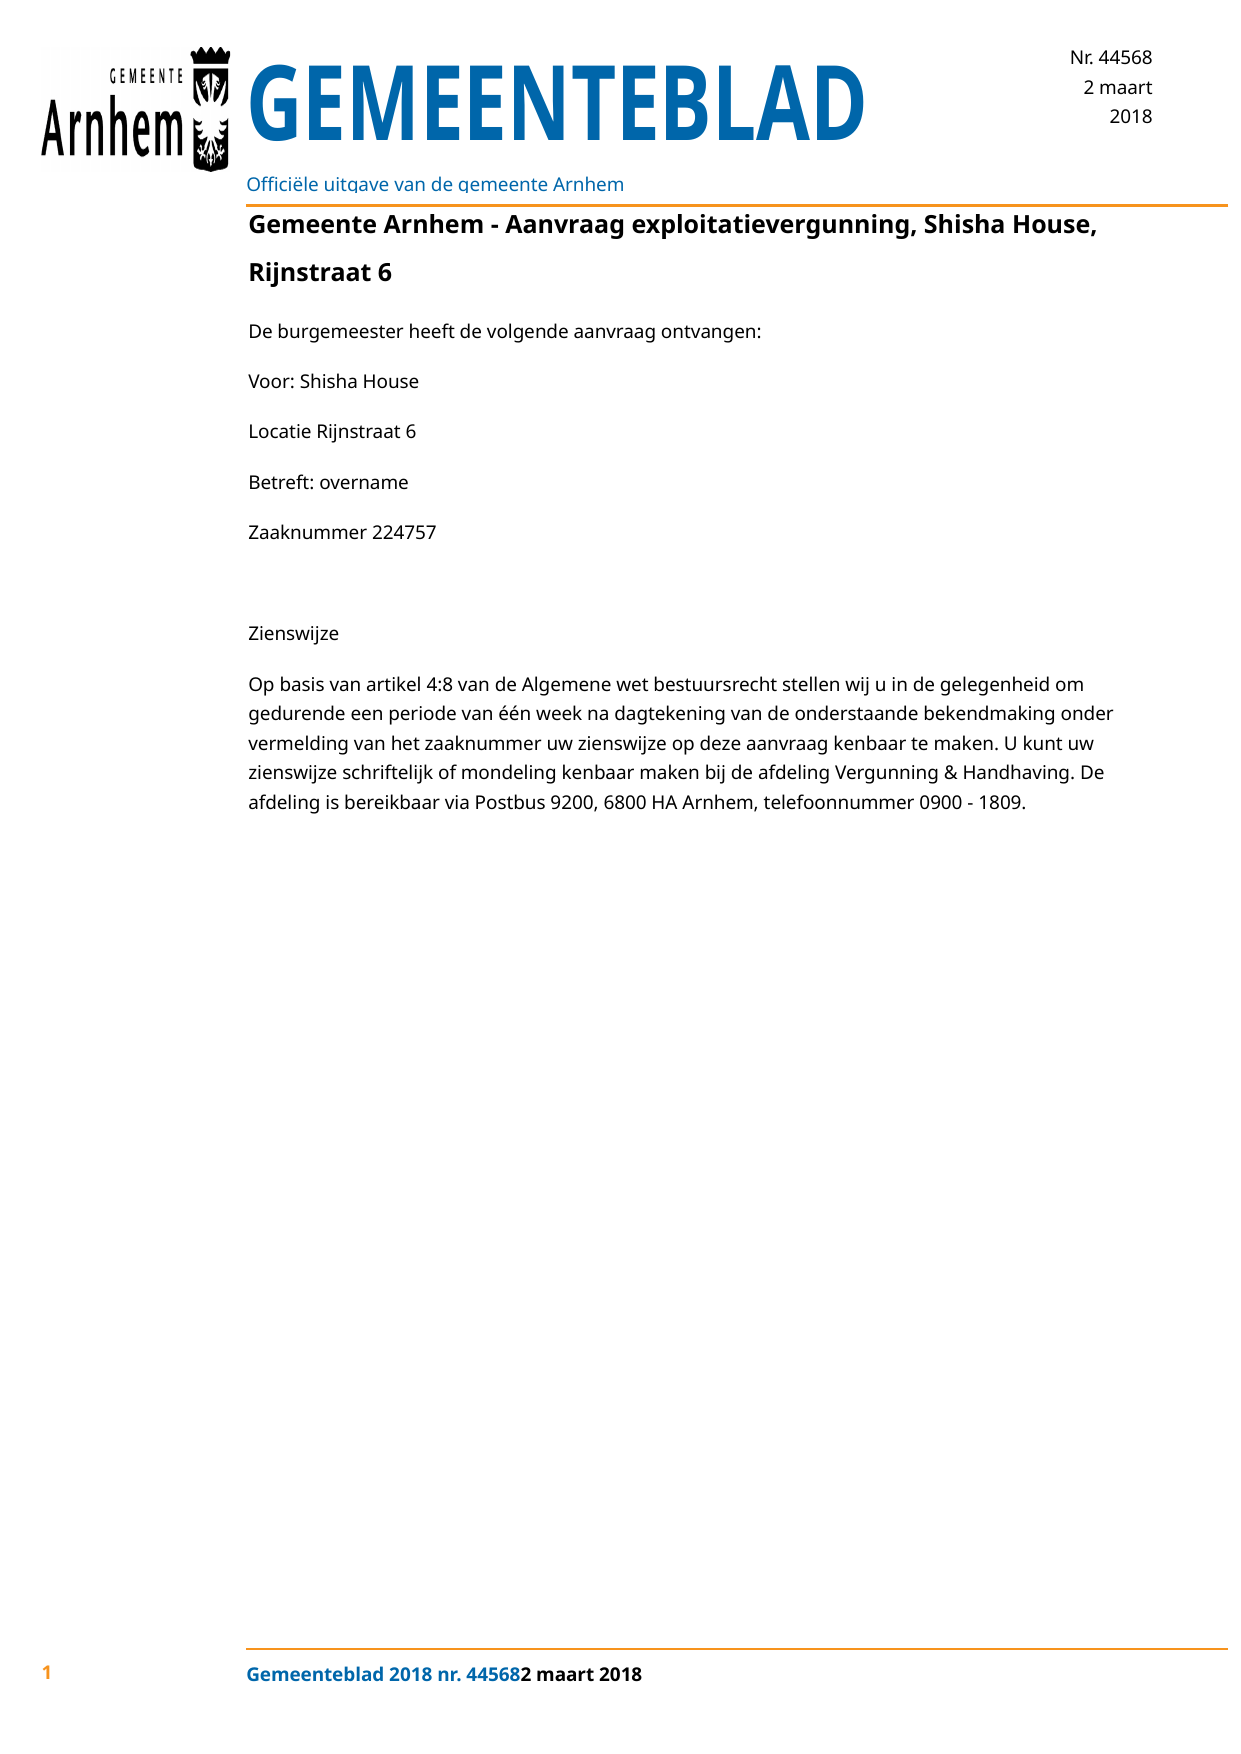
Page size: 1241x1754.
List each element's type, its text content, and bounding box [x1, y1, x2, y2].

text De burgemeester heeft de volgende aanvraag ontvangen: [248, 318, 1152, 344]
text Gemeente Arnhem - Aanvraag exploitatievergunning, Shisha House, Rijnstraat 6 [248, 207, 1152, 288]
text Zienswijze [248, 620, 1152, 646]
picture [41, 47, 231, 172]
text Locatie Rijnstraat 6 [248, 419, 1152, 444]
text Zaaknummer 224757 [248, 519, 1152, 545]
text Voor: Shisha House [248, 368, 1152, 394]
text Op basis van artikel 4:8 van de Algemene wet bestuursrecht stellen wij u in de gelegenheid om gedurende een periode van één week na dagtekening van de onderstaande bekendmaking onder vermelding van het zaaknummer uw zienswijze op deze aanvraag kenbaar te maken. U kunt uw zienswijze schriftelijk of mondeling kenbaar maken bij de afdeling Vergunning & Handhaving. De afdeling is bereikbaar via Postbus 9200, 6800 HA Arnhem, telefoonnummer 0900 - 1809. [248, 671, 1152, 815]
text Betreft: overname [248, 469, 1152, 495]
